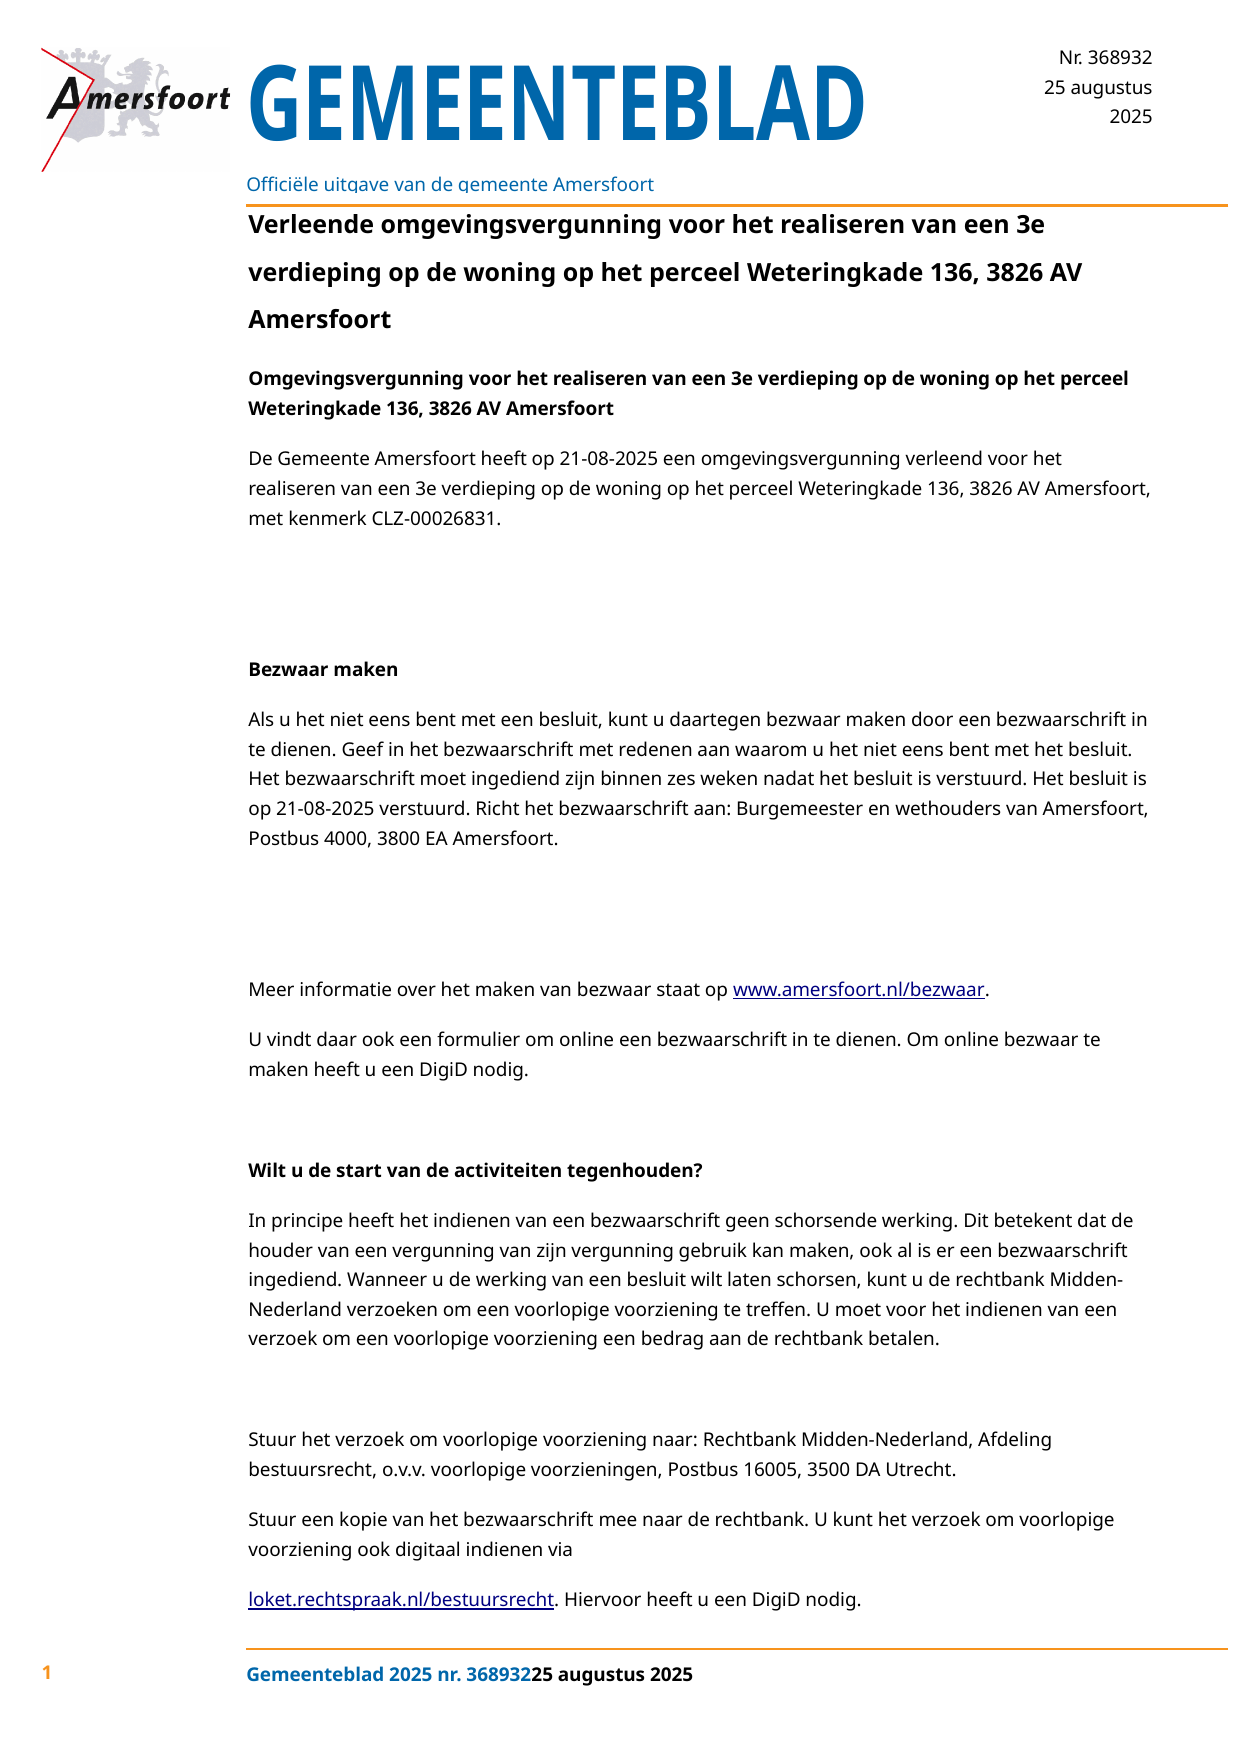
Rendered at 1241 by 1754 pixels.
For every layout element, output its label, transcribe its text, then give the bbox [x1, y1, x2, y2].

text Meer informatie over het maken van bezwaar staat op www.amersfoort.nl/bezwaar. [248, 976, 1152, 1002]
text U vindt daar ook een formulier om online een bezwaarschrift in te dienen. Om online bezwaar te maken heeft u een DigiD nodig. [248, 1026, 1152, 1082]
text Verleende omgevingsvergunning voor het realiseren van een 3e verdieping op de woning op het perceel Weteringkade 136, 3826 AV Amersfoort [248, 207, 1152, 336]
text Stuur een kopie van het bezwaarschrift mee naar de rechtbank. U kunt het verzoek om voorlopige voorziening ook digitaal indienen via [248, 1506, 1152, 1562]
text Wilt u de start van de activiteiten tegenhouden? [248, 1157, 1152, 1182]
text loket.rechtspraak.nl/bestuursrecht. Hiervoor heeft u een DigiD nodig. [248, 1586, 1152, 1612]
text De Gemeente Amersfoort heeft op 21-08-2025 een omgevingsvergunning verleend voor het realiseren van een 3e verdieping op de woning op het perceel Weteringkade 136, 3826 AV Amersfoort, met kenmerk CLZ-00026831. [248, 446, 1152, 530]
text Omgevingsvergunning voor het realiseren van een 3e verdieping op de woning op het perceel Weteringkade 136, 3826 AV Amersfoort [248, 366, 1152, 421]
text In principe heeft het indienen van een bezwaarschrift geen schorsende werking. Dit betekent dat de houder van een vergunning van zijn vergunning gebruik kan maken, ook al is er een bezwaarschrift ingediend. Wanneer u de werking van een besluit wilt laten schorsen, kunt u de rechtbank Midden-Nederland verzoeken om een voorlopige voorziening te treffen. U moet voor het indienen van een verzoek om een voorlopige voorziening een bedrag aan de rechtbank betalen. [248, 1207, 1152, 1351]
picture [41, 47, 231, 172]
text Bezwaar maken [248, 656, 1152, 682]
text Als u het niet eens bent met een besluit, kunt u daartegen bezwaar maken door een bezwaarschrift in te dienen. Geef in het bezwaarschrift met redenen aan waarom u het niet eens bent met het besluit. Het bezwaarschrift moet ingediend zijn binnen zes weken nadat het besluit is verstuurd. Het besluit is op 21-08-2025 verstuurd. Richt het bezwaarschrift aan: Burgemeester en wethouders van Amersfoort, Postbus 4000, 3800 EA Amersfoort. [248, 706, 1152, 850]
text Stuur het verzoek om voorlopige voorziening naar: Rechtbank Midden-Nederland, Afdeling bestuursrecht, o.v.v. voorlopige voorzieningen, Postbus 16005, 3500 DA Utrecht. [248, 1426, 1152, 1482]
